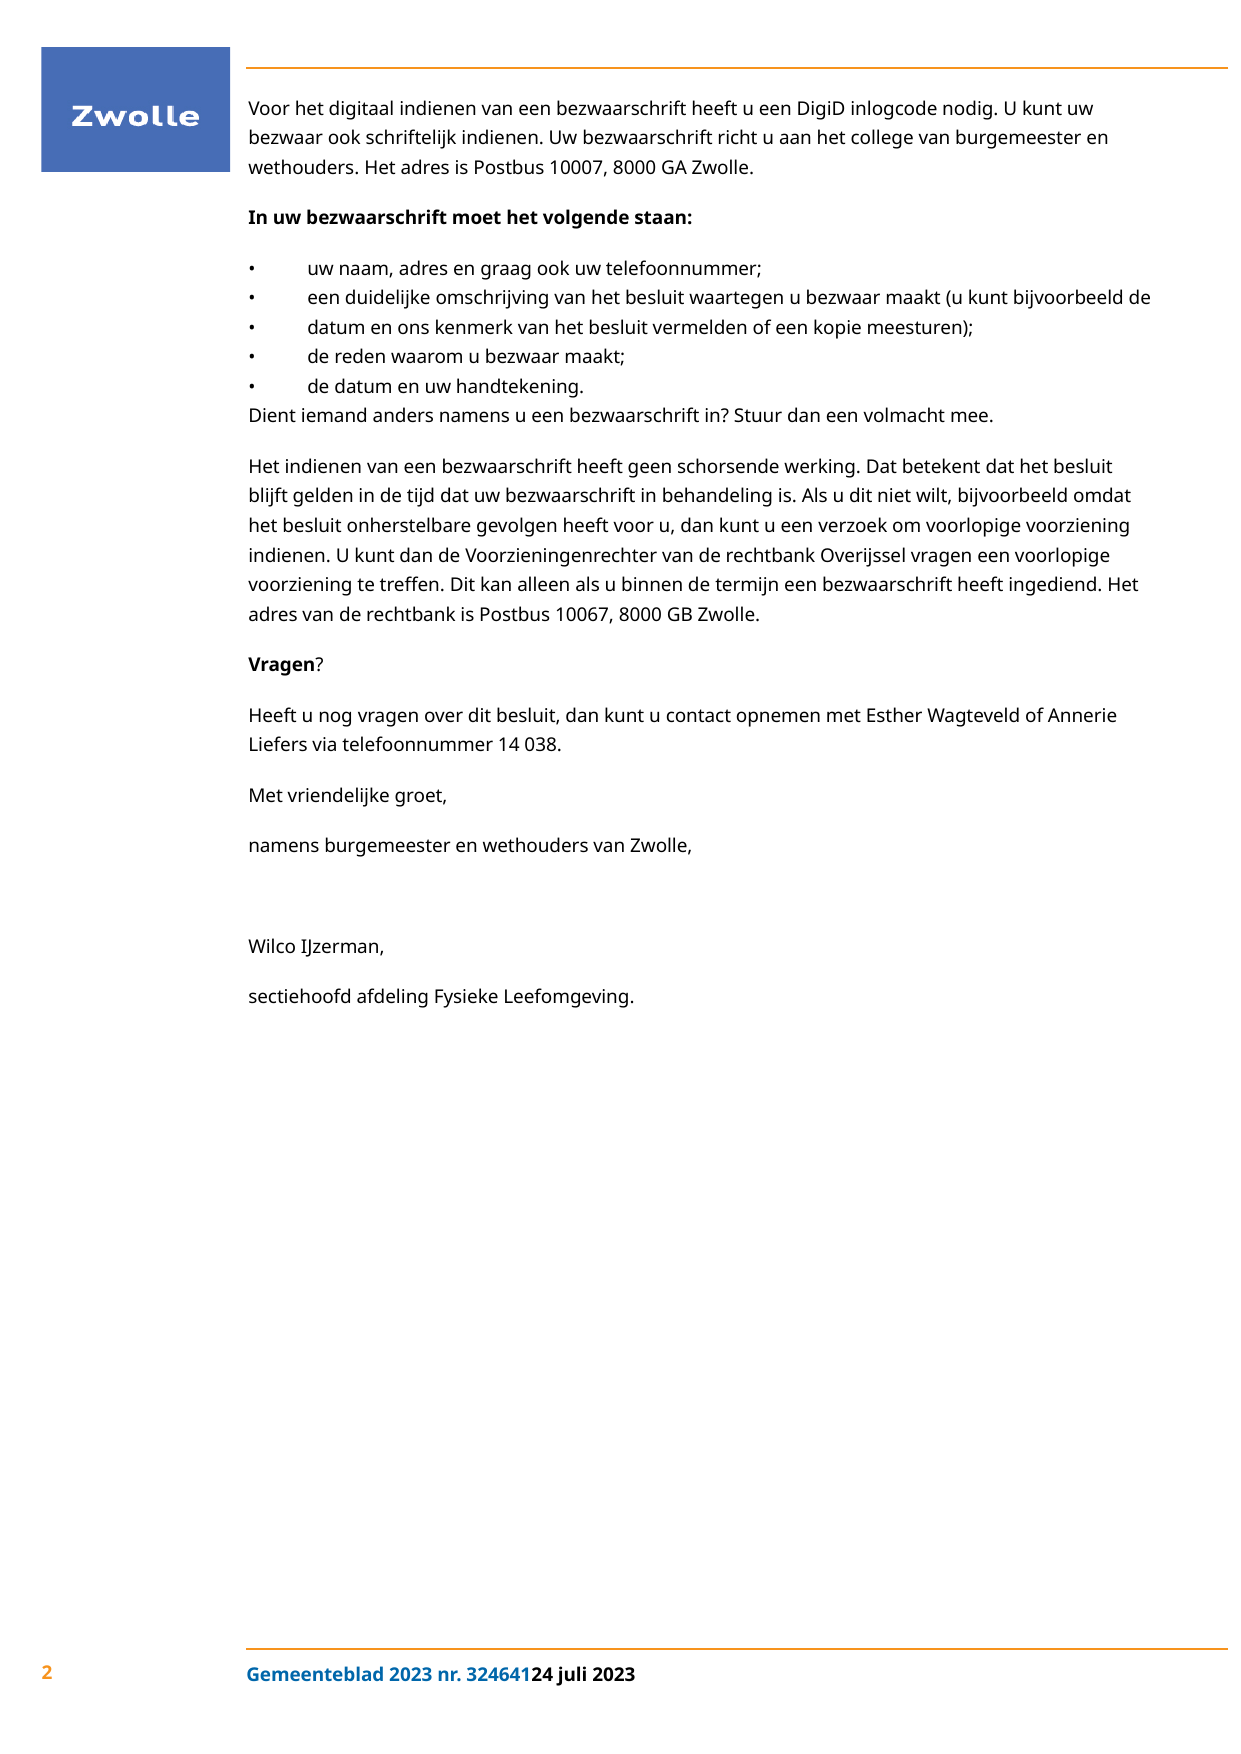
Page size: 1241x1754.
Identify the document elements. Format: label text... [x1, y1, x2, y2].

text sectiehoofd afdeling Fysieke Leefomgeving. [248, 983, 1152, 1009]
text Wilco IJzerman, [248, 933, 1152, 959]
text In uw bezwaarschrift moet het volgende staan: [248, 204, 1152, 230]
text Heeft u nog vragen over dit besluit, dan kunt u contact opnemen met Esther Wagteveld of Annerie Liefers via telefoonnummer 14 038. [248, 702, 1152, 757]
list de reden waarom u bezwaar maakt; [248, 343, 1152, 369]
text Dient iemand anders namens u een bezwaarschrift in? Stuur dan een volmacht mee. [248, 403, 1152, 428]
text Met vriendelijke groet, [248, 782, 1152, 808]
text namens burgemeester en wethouders van Zwolle, [248, 832, 1152, 858]
text Voor het digitaal indienen van een bezwaarschrift heeft u een DigiD inlogcode nodig. U kunt uw bezwaar ook schriftelijk indienen. Uw bezwaarschrift richt u aan het college van burgemeester en wethouders. Het adres is Postbus 10007, 8000 GA Zwolle. [248, 95, 1152, 180]
text Het indienen van een bezwaarschrift heeft geen schorsende werking. Dat betekent dat het besluit blijft gelden in de tijd dat uw bezwaarschrift in behandeling is. Als u dit niet wilt, bijvoorbeeld omdat het besluit onherstelbare gevolgen heeft voor u, dan kunt u een verzoek om voorlopige voorziening indienen. U kunt dan de Voorzieningenrechter van de rechtbank Overijssel vragen een voorlopige voorziening te treffen. Dit kan alleen als u binnen de termijn een bezwaarschrift heeft ingediend. Het adres van de rechtbank is Postbus 10067, 8000 GB Zwolle. [248, 453, 1152, 627]
picture [41, 47, 231, 172]
list datum en ons kenmerk van het besluit vermelden of een kopie meesturen); [248, 314, 1152, 340]
list de datum en uw handtekening. [248, 373, 1152, 399]
list uw naam, adres en graag ook uw telefoonnummer; [248, 255, 1152, 281]
text Vragen? [248, 651, 1152, 677]
list een duidelijke omschrijving van het besluit waartegen u bezwaar maakt (u kunt bijvoorbeeld de [248, 284, 1152, 310]
